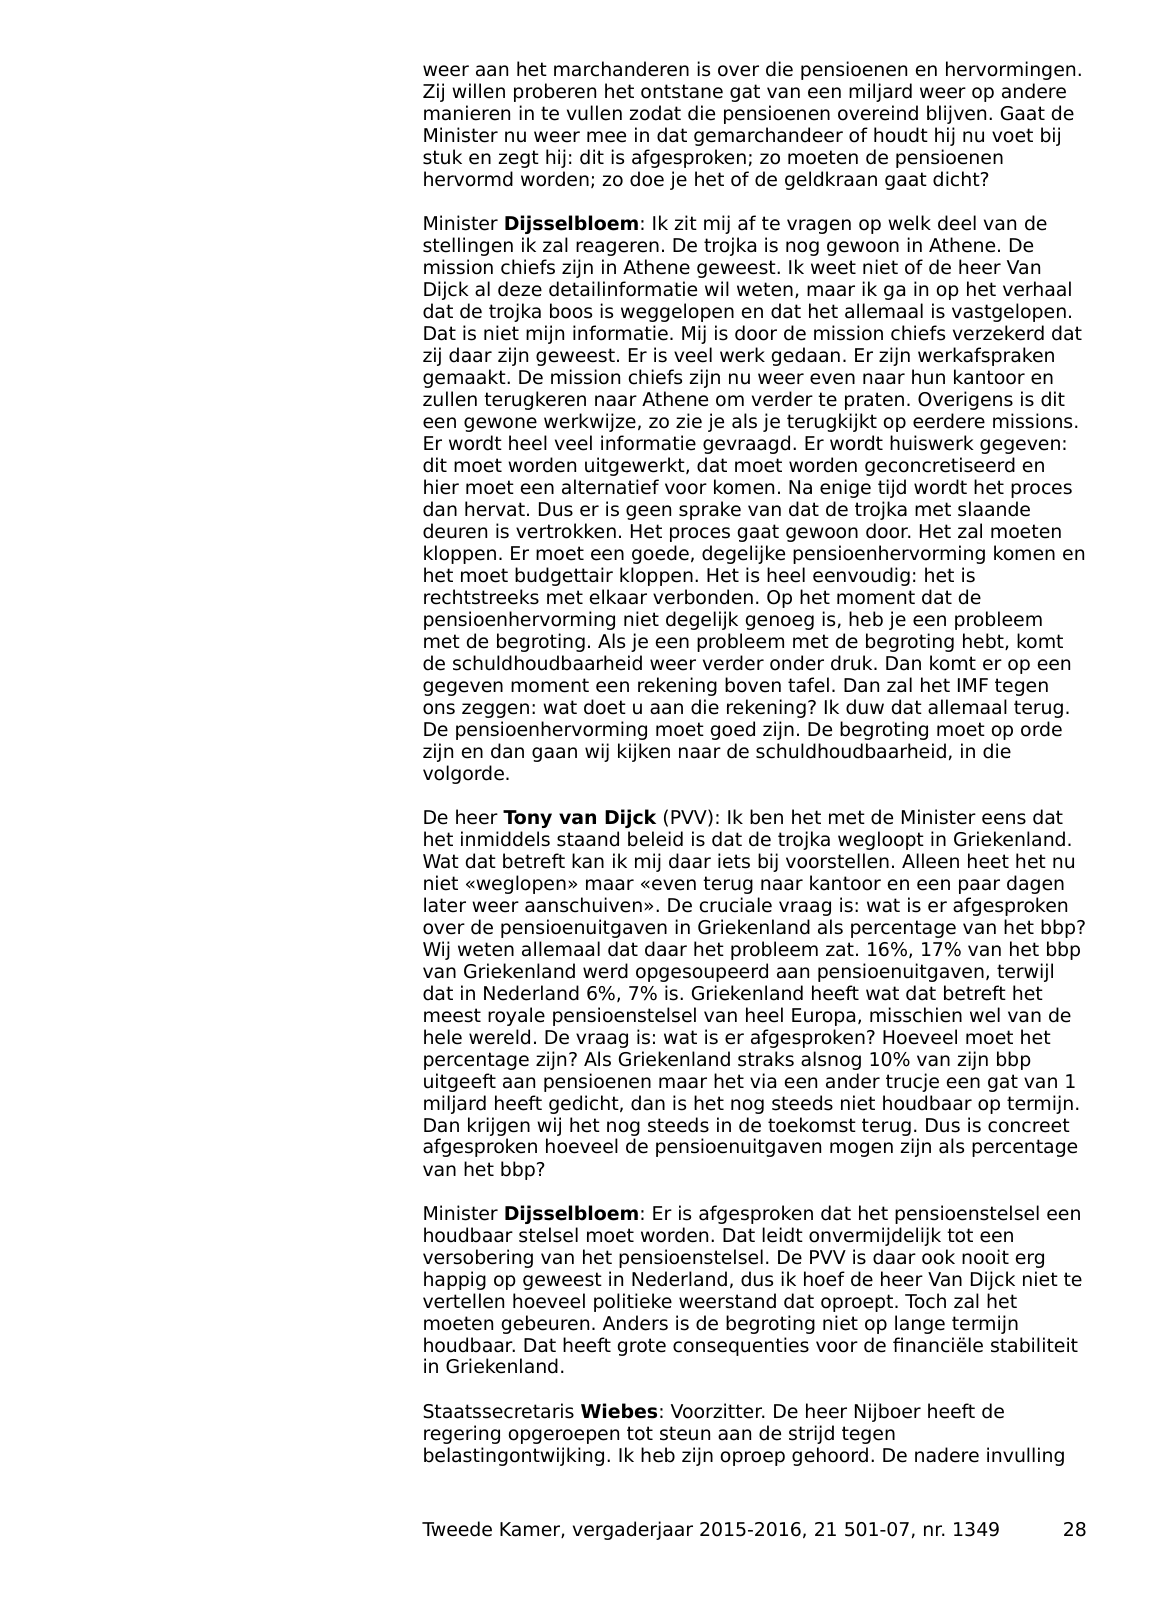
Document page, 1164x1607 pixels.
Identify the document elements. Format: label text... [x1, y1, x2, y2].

text weer aan het marchanderen is over die pensioenen en hervormingen. Zij willen proberen het ontstane gat van een miljard weer op andere manieren in te vullen zodat die pensioenen overeind blijven. Gaat de Minister nu weer mee in dat gemarchandeer of houdt hij nu voet bij stuk en zegt hij: dit is afgesproken; zo moeten de pensioenen hervormd worden; zo doe je het of de geldkraan gaat dicht? [422, 59, 1087, 191]
text Minister Dijsselbloem: Er is afgesproken dat het pensioenstelsel een houdbaar stelsel moet worden. Dat leidt onvermijdelijk tot een versobering van het pensioenstelsel. De PVV is daar ook nooit erg happig op geweest in Nederland, dus ik hoef de heer Van Dijck niet te vertellen hoeveel politieke weerstand dat oproept. Toch zal het moeten gebeuren. Anders is de begroting niet op lange termijn houdbaar. Dat heeft grote consequenties voor de financiële stabiliteit in Griekenland. [422, 1203, 1087, 1378]
text Staatssecretaris Wiebes: Voorzitter. De heer Nijboer heeft de regering opgeroepen tot steun aan de strijd tegen belastingontwijking. Ik heb zijn oproep gehoord. De nadere invulling [422, 1401, 1087, 1467]
text De heer Tony van Dijck (PVV): Ik ben het met de Minister eens dat het inmiddels staand beleid is dat de trojka wegloopt in Griekenland. Wat dat betreft kan ik mij daar iets bij voorstellen. Alleen heet het nu niet «weglopen» maar «even terug naar kantoor en een paar dagen later weer aanschuiven». De cruciale vraag is: wat is er afgesproken over de pensioenuitgaven in Griekenland als percentage van het bbp? Wij weten allemaal dat daar het probleem zat. 16%, 17% van het bbp van Griekenland werd opgesoupeerd aan pensioenuitgaven, terwijl dat in Nederland 6%, 7% is. Griekenland heeft wat dat betreft het meest royale pensioenstelsel van heel Europa, misschien wel van de hele wereld. De vraag is: wat is er afgesproken? Hoeveel moet het percentage zijn? Als Griekenland straks alsnog 10% van zijn bbp uitgeeft aan pensioenen maar het via een ander trucje een gat van 1 miljard heeft gedicht, dan is het nog steeds niet houdbaar op termijn. Dan krijgen wij het nog steeds in de toekomst terug. Dus is concreet afgesproken hoeveel de pensioenuitgaven mogen zijn als percentage van het bbp? [422, 807, 1087, 1180]
text Minister Dijsselbloem: Ik zit mij af te vragen op welk deel van de stellingen ik zal reageren. De trojka is nog gewoon in Athene. De mission chiefs zijn in Athene geweest. Ik weet niet of de heer Van Dijck al deze detailinformatie wil weten, maar ik ga in op het verhaal dat de trojka boos is weggelopen en dat het allemaal is vastgelopen. Dat is niet mijn informatie. Mij is door de mission chiefs verzekerd dat zij daar zijn geweest. Er is veel werk gedaan. Er zijn werkafspraken gemaakt. De mission chiefs zijn nu weer even naar hun kantoor en zullen terugkeren naar Athene om verder te praten. Overigens is dit een gewone werkwijze, zo zie je als je terugkijkt op eerdere missions. Er wordt heel veel informatie gevraagd. Er wordt huiswerk gegeven: dit moet worden uitgewerkt, dat moet worden geconcretiseerd en hier moet een alternatief voor komen. Na enige tijd wordt het proces dan hervat. Dus er is geen sprake van dat de trojka met slaande deuren is vertrokken. Het proces gaat gewoon door. Het zal moeten kloppen. Er moet een goede, degelijke pensioenhervorming komen en het moet budgettair kloppen. Het is heel eenvoudig: het is rechtstreeks met elkaar verbonden. Op het moment dat de pensioenhervorming niet degelijk genoeg is, heb je een probleem met de begroting. Als je een probleem met de begroting hebt, komt de schuldhoudbaarheid weer verder onder druk. Dan komt er op een gegeven moment een rekening boven tafel. Dan zal het IMF tegen ons zeggen: wat doet u aan die rekening? Ik duw dat allemaal terug. De pensioenhervorming moet goed zijn. De begroting moet op orde zijn en dan gaan wij kijken naar de schuldhoudbaarheid, in die volgorde. [422, 213, 1087, 784]
